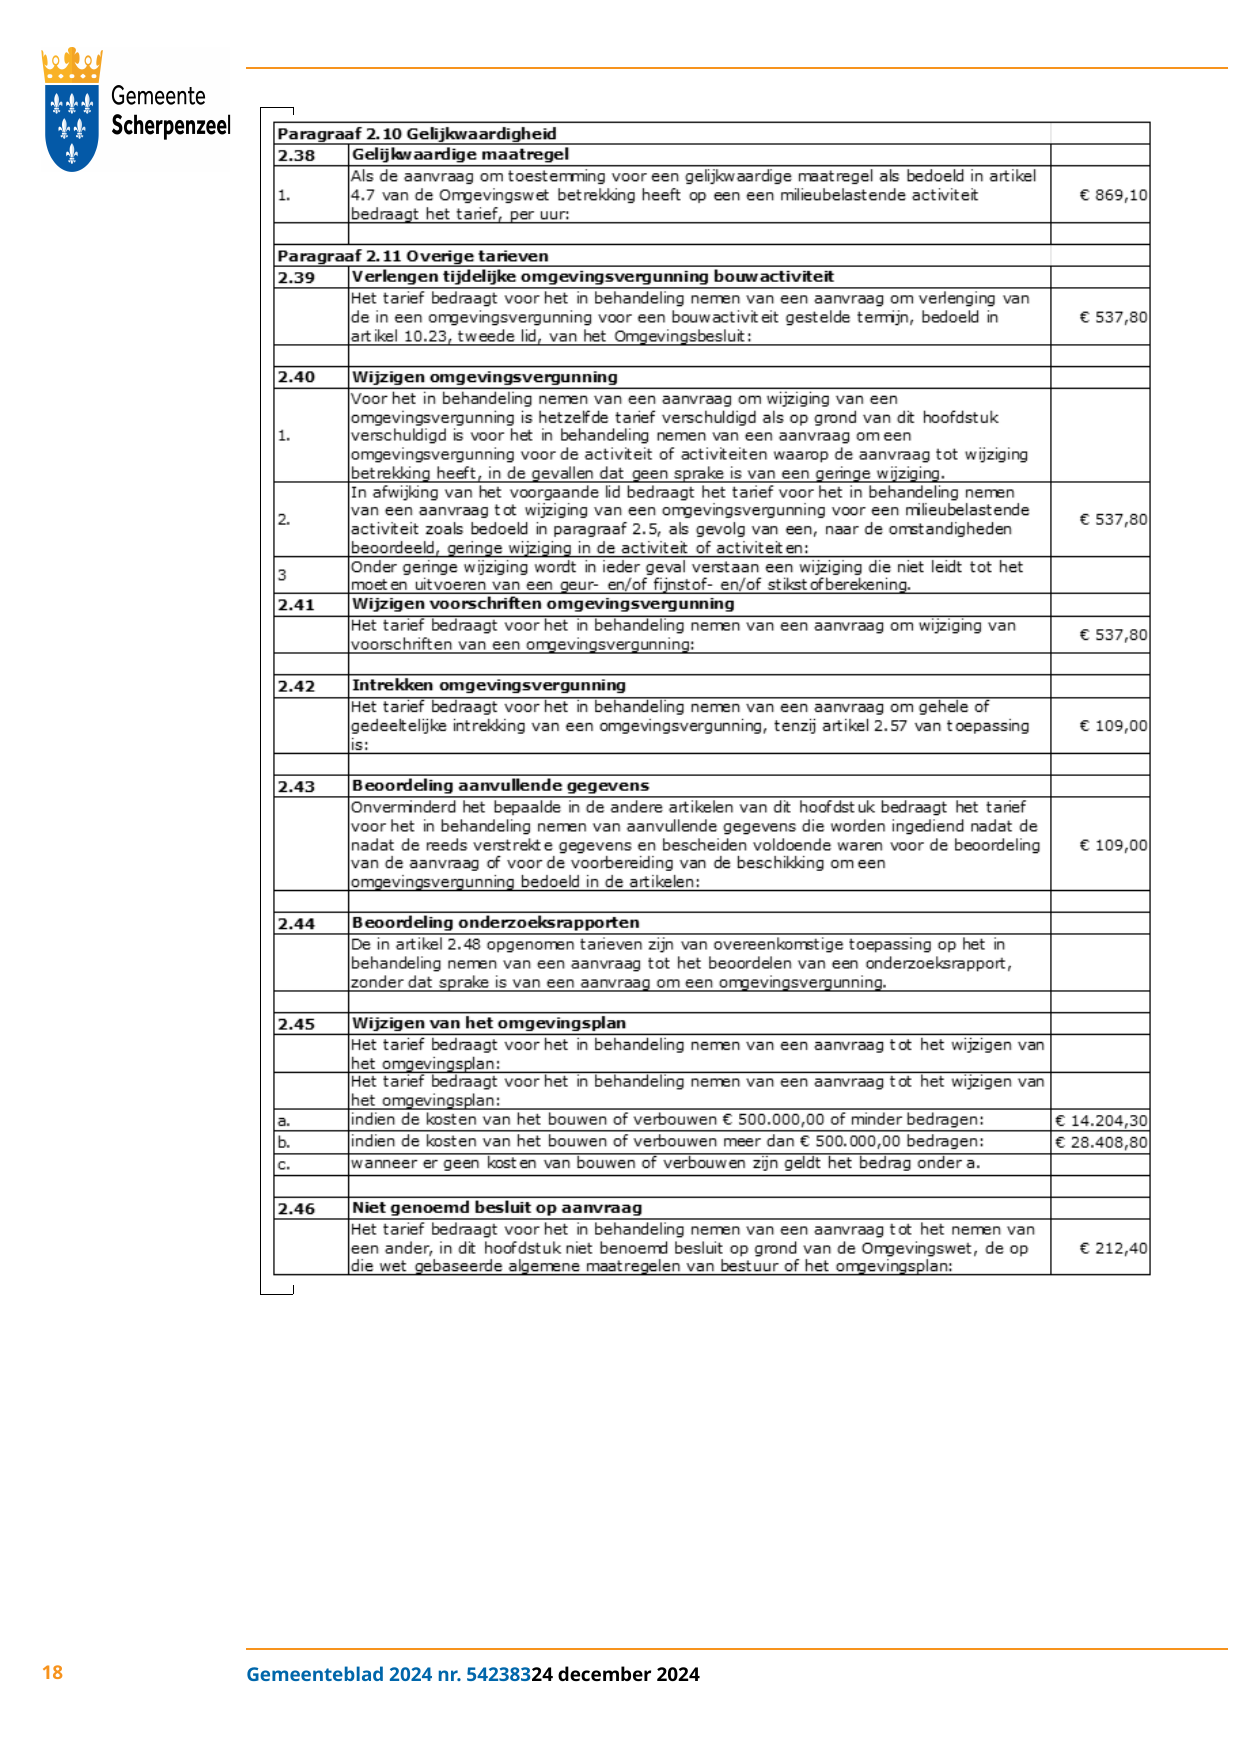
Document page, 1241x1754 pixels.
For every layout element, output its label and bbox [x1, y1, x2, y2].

picture [268, 115, 1155, 1285]
picture [41, 47, 231, 172]
